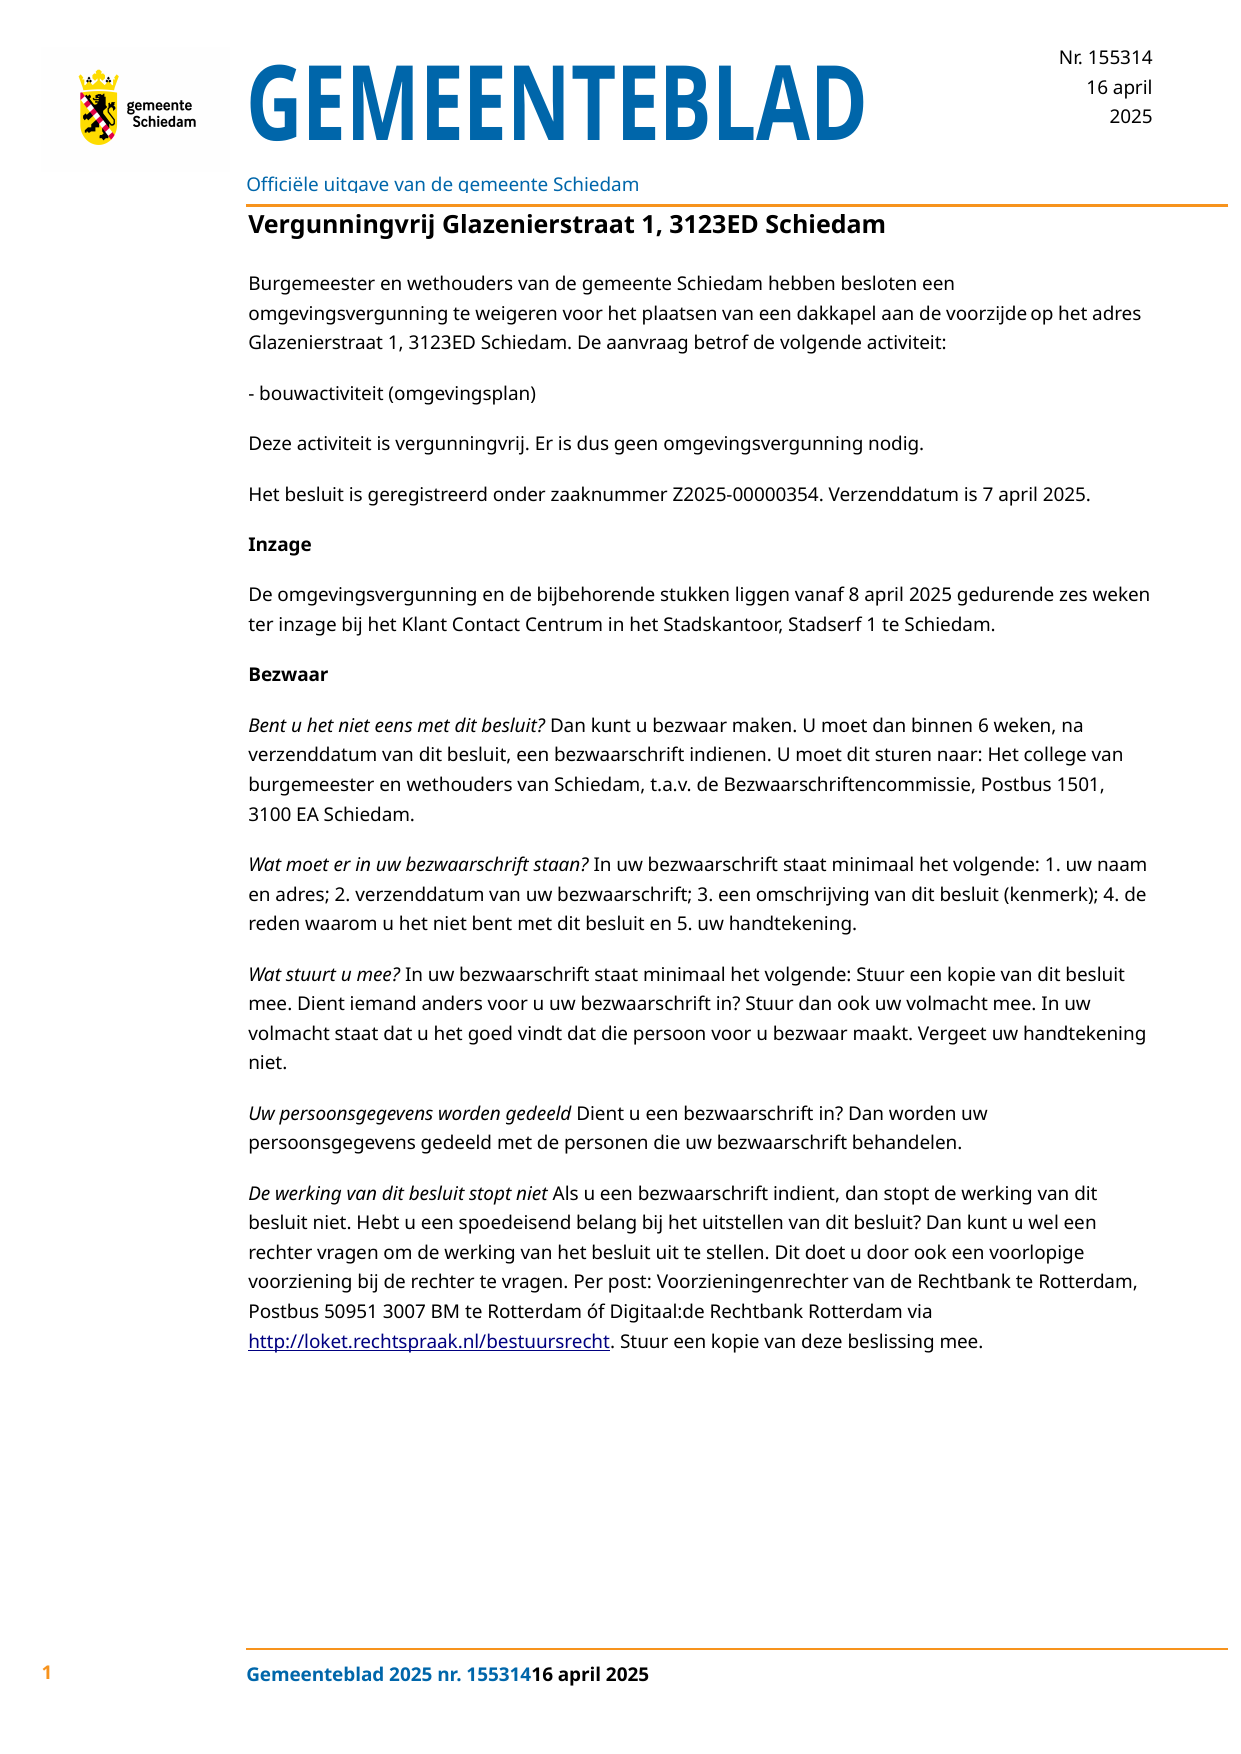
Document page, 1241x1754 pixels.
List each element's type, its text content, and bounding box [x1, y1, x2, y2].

text Deze activiteit is vergunningvrij. Er is dus geen omgevingsvergunning nodig. [248, 430, 1152, 456]
text Vergunningvrij Glazenierstraat 1, 3123ED Schiedam [248, 207, 1152, 241]
picture [41, 47, 231, 172]
text Bent u het niet eens met dit besluit? Dan kunt u bezwaar maken. U moet dan binnen 6 weken, na verzenddatum van dit besluit, een bezwaarschrift indienen. U moet dit sturen naar: Het college van burgemeester en wethouders van Schiedam, t.a.v. de Bezwaarschriftencommissie, Postbus 1501, 3100 EA Schiedam. [248, 712, 1152, 826]
text De omgevingsvergunning en de bijbehorende stukken liggen vanaf 8 april 2025 gedurende zes weken ter inzage bij het Klant Contact Centrum in het Stadskantoor, Stadserf 1 te Schiedam. [248, 582, 1152, 637]
text Bezwaar [248, 662, 1152, 687]
text - bouwactiviteit (omgevingsplan) [248, 380, 1152, 406]
text Het besluit is geregistreerd onder zaaknummer Z2025-00000354. Verzenddatum is 7 april 2025. [248, 481, 1152, 506]
text Uw persoonsgegevens worden gedeeld Dient u een bezwaarschrift in? Dan worden uw persoonsgegevens gedeeld met de personen die uw bezwaarschrift behandelen. [248, 1100, 1152, 1155]
text Burgemeester en wethouders van de gemeente Schiedam hebben besloten een omgevingsvergunning te weigeren voor het plaatsen van een dakkapel aan de voorzijde op het adres Glazenierstraat 1, 3123ED Schiedam. De aanvraag betrof de volgende activiteit: [248, 270, 1152, 355]
text Wat moet er in uw bezwaarschrift staan? In uw bezwaarschrift staat minimaal het volgende: 1. uw naam en adres; 2. verzenddatum van uw bezwaarschrift; 3. een omschrijving van dit besluit (kenmerk); 4. de reden waarom u het niet bent met dit besluit en 5. uw handtekening. [248, 851, 1152, 936]
text De werking van dit besluit stopt niet Als u een bezwaarschrift indient, dan stopt de werking van dit besluit niet. Hebt u een spoedeisend belang bij het uitstellen van dit besluit? Dan kunt u wel een rechter vragen om de werking van het besluit uit te stellen. Dit doet u door ook een voorlopige voorziening bij de rechter te vragen. Per post: Voorzieningenrechter van de Rechtbank te Rotterdam, Postbus 50951 3007 BM te Rotterdam óf Digitaal:de Rechtbank Rotterdam via http://loket.rechtspraak.nl/bestuursrecht. Stuur een kopie van deze beslissing mee. [248, 1180, 1152, 1353]
text Inzage [248, 531, 1152, 557]
text Wat stuurt u mee? In uw bezwaarschrift staat minimaal het volgende: Stuur een kopie van dit besluit mee. Dient iemand anders voor u uw bezwaarschrift in? Stuur dan ook uw volmacht mee. In uw volmacht staat dat u het goed vindt dat die persoon voor u bezwaar maakt. Vergeet uw handtekening niet. [248, 961, 1152, 1075]
